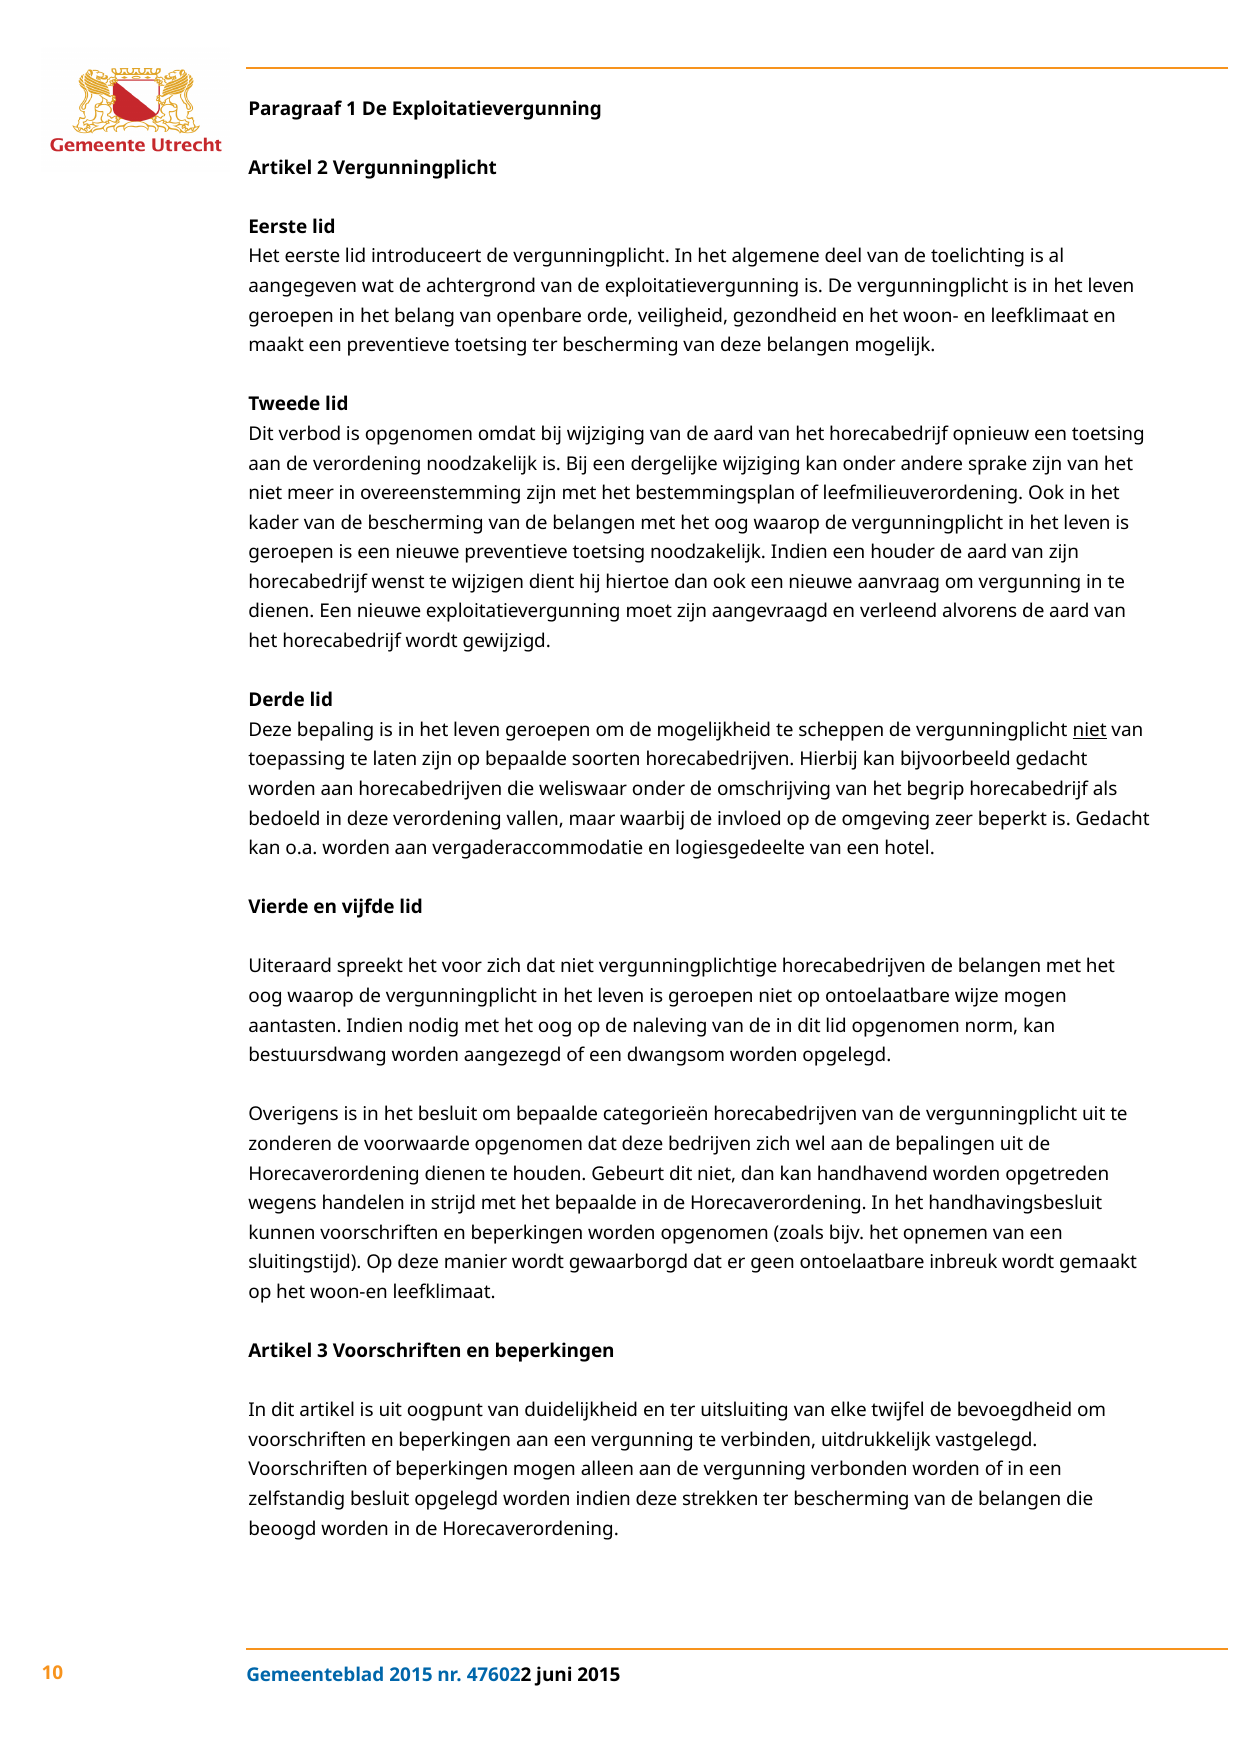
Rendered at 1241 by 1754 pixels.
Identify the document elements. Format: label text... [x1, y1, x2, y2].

text Paragraaf 1 De Exploitatievergunning [248, 95, 1152, 121]
picture [41, 47, 231, 172]
text Het eerste lid introduceert de vergunningplicht. In het algemene deel van de toelichting is al aangegeven wat de achtergrond van de exploitatievergunning is. De vergunningplicht is in het leven geroepen in het belang van openbare orde, veiligheid, gezondheid en het woon- en leefklimaat en maakt een preventieve toetsing ter bescherming van deze belangen mogelijk. [248, 243, 1152, 357]
text Eerste lid [248, 213, 1152, 239]
text Uiteraard spreekt het voor zich dat niet vergunningplichtige horecabedrijven de belangen met het oog waarop de vergunningplicht in het leven is geroepen niet op ontoelaatbare wijze mogen aantasten. Indien nodig met het oog op de naleving van de in dit lid opgenomen norm, kan bestuursdwang worden aangezegd of een dwangsom worden opgelegd. [248, 953, 1152, 1067]
text Deze bepaling is in het leven geroepen om de mogelijkheid te scheppen de vergunningplicht niet van toepassing te laten zijn op bepaalde soorten horecabedrijven. Hierbij kan bijvoorbeeld gedacht worden aan horecabedrijven die weliswaar onder de omschrijving van het begrip horecabedrijf als bedoeld in deze verordening vallen, maar waarbij de invloed op de omgeving zeer beperkt is. Gedacht kan o.a. worden aan vergaderaccommodatie en logiesgedeelte van een hotel. [248, 716, 1152, 860]
text Artikel 2 Vergunningplicht [248, 154, 1152, 180]
text Dit verbod is opgenomen omdat bij wijziging van de aard van het horecabedrijf opnieuw een toetsing aan de verordening noodzakelijk is. Bij een dergelijke wijziging kan onder andere sprake zijn van het niet meer in overeenstemming zijn met het bestemmingsplan of leefmilieuverordening. Ook in het kader van de bescherming van de belangen met het oog waarop de vergunningplicht in het leven is geroepen is een nieuwe preventieve toetsing noodzakelijk. Indien een houder de aard van zijn horecabedrijf wenst te wijzigen dient hij hiertoe dan ook een nieuwe aanvraag om vergunning in te dienen. Een nieuwe exploitatievergunning moet zijn aangevraagd en verleend alvorens de aard van het horecabedrijf wordt gewijzigd. [248, 420, 1152, 653]
text Derde lid [248, 686, 1152, 712]
text Tweede lid [248, 391, 1152, 416]
text Overigens is in het besluit om bepaalde categorieën horecabedrijven van de vergunningplicht uit te zonderen de voorwaarde opgenomen dat deze bedrijven zich wel aan de bepalingen uit de Horecaverordening dienen te houden. Gebeurt dit niet, dan kan handhavend worden opgetreden wegens handelen in strijd met het bepaalde in de Horecaverordening. In het handhavingsbesluit kunnen voorschriften en beperkingen worden opgenomen (zoals bijv. het opnemen van een sluitingstijd). Op deze manier wordt gewaarborgd dat er geen ontoelaatbare inbreuk wordt gemaakt op het woon-en leefklimaat. [248, 1101, 1152, 1304]
text Vierde en vijfde lid [248, 893, 1152, 919]
text Artikel 3 Voorschriften en beperkingen [248, 1337, 1152, 1363]
text In dit artikel is uit oogpunt van duidelijkheid en ter uitsluiting van elke twijfel de bevoegdheid om voorschriften en beperkingen aan een vergunning te verbinden, uitdrukkelijk vastgelegd. Voorschriften of beperkingen mogen alleen aan de vergunning verbonden worden of in een zelfstandig besluit opgelegd worden indien deze strekken ter bescherming van de belangen die beoogd worden in de Horecaverordening. [248, 1396, 1152, 1541]
